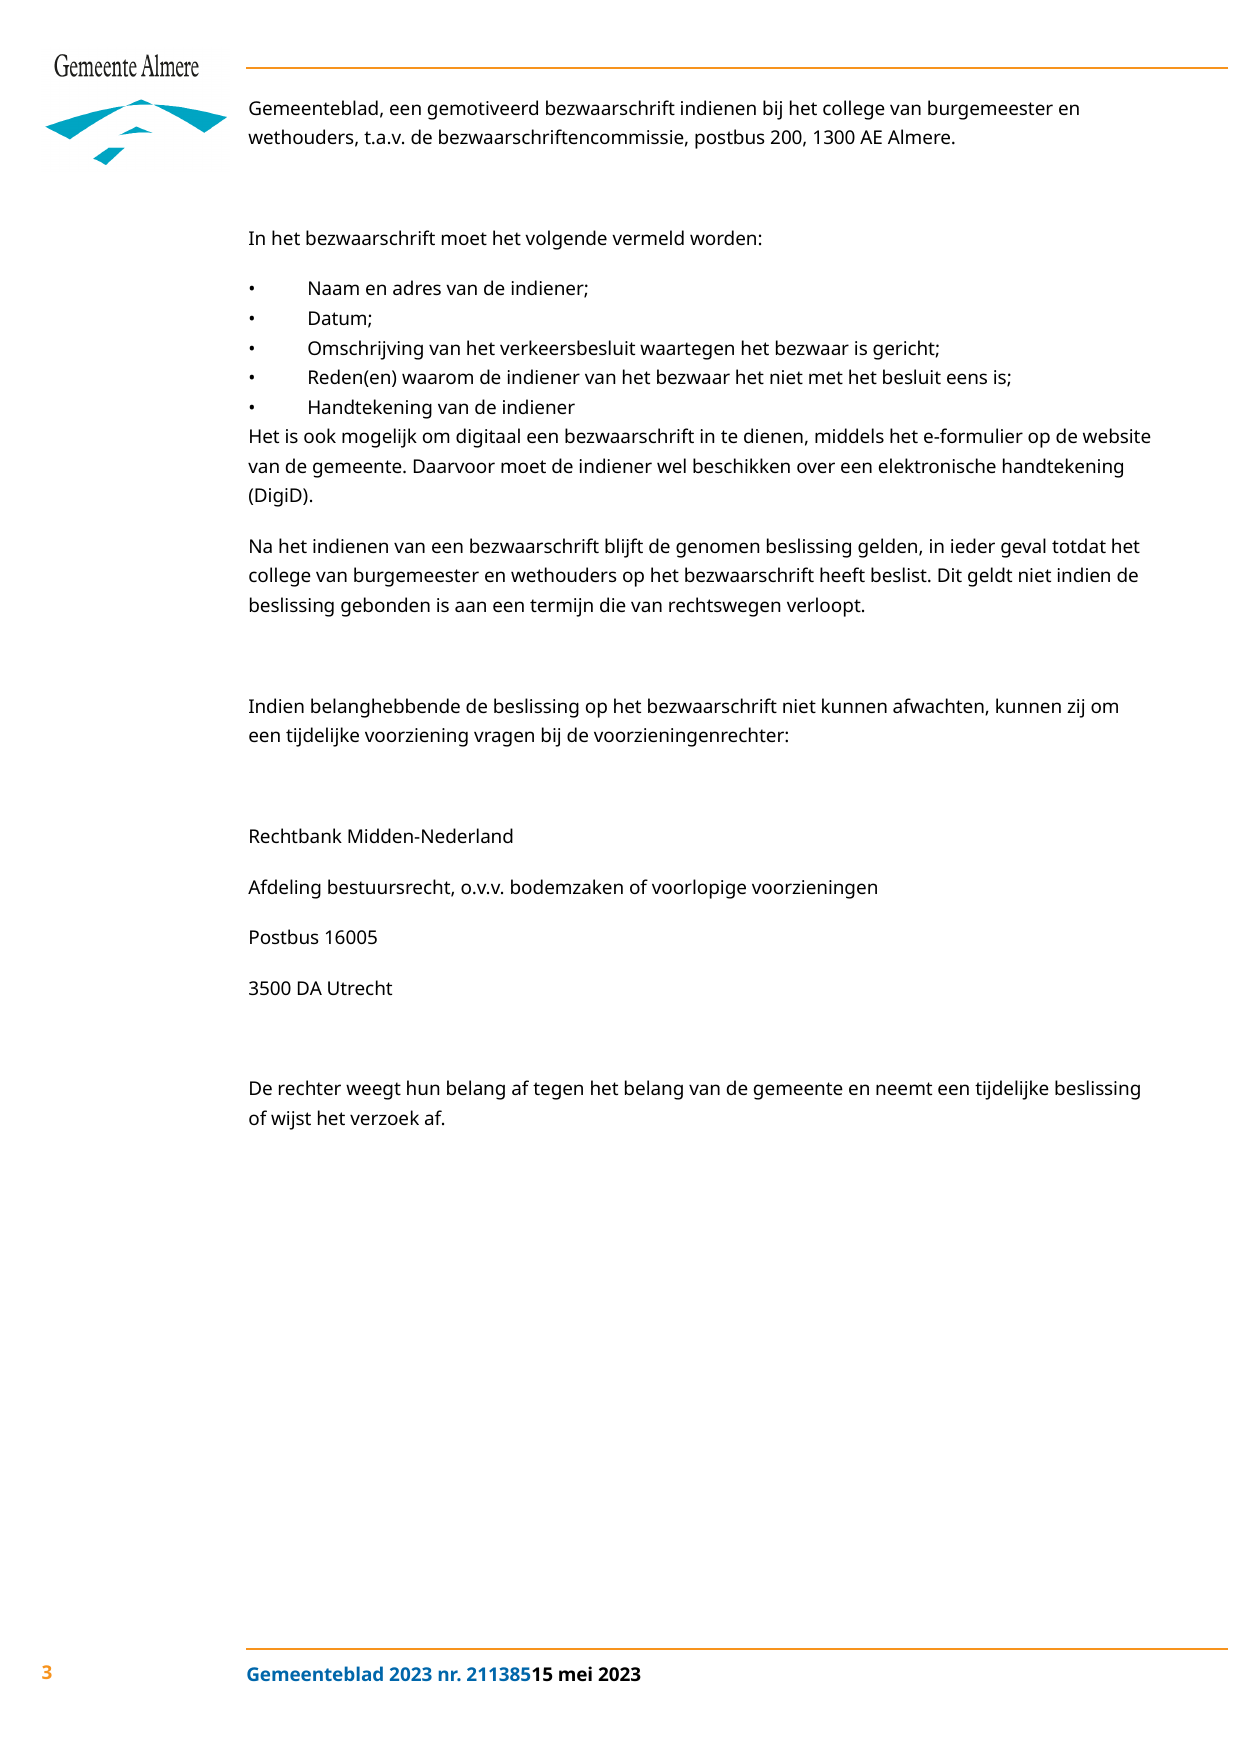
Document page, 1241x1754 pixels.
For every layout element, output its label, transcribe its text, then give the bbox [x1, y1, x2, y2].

text Indien belanghebbende de beslissing op het bezwaarschrift niet kunnen afwachten, kunnen zij om een tijdelijke voorziening vragen bij de voorzieningenrechter: [248, 693, 1152, 748]
list Datum; [248, 305, 1152, 331]
list Naam en adres van de indiener; [248, 276, 1152, 301]
text Afdeling bestuursrecht, o.v.v. bodemzaken of voorlopige voorzieningen [248, 874, 1152, 900]
list Reden(en) waarom de indiener van het bezwaar het niet met het besluit eens is; [248, 364, 1152, 390]
text Gemeenteblad, een gemotiveerd bezwaarschrift indienen bij het college van burgemeester en wethouders, t.a.v. de bezwaarschriftencommissie, postbus 200, 1300 AE Almere. [248, 95, 1152, 150]
text De rechter weegt hun belang af tegen het belang van de gemeente en neemt een tijdelijke beslissing of wijst het verzoek af. [248, 1076, 1152, 1131]
text Postbus 16005 [248, 924, 1152, 950]
text Rechtbank Midden-Nederland [248, 823, 1152, 849]
text Na het indienen van een bezwaarschrift blijft de genomen beslissing gelden, in ieder geval totdat het college van burgemeester en wethouders op het bezwaarschrift heeft beslist. Dit geldt niet indien de beslissing gebonden is aan een termijn die van rechtswegen verloopt. [248, 533, 1152, 618]
text In het bezwaarschrift moet het volgende vermeld worden: [248, 225, 1152, 251]
list Handtekening van de indiener [248, 394, 1152, 420]
text 3500 DA Utrecht [248, 975, 1152, 1001]
text Het is ook mogelijk om digitaal een bezwaarschrift in te dienen, middels het e-formulier op de website van de gemeente. Daarvoor moet de indiener wel beschikken over een elektronische handtekening (DigiD). [248, 423, 1152, 508]
list Omschrijving van het verkeersbesluit waartegen het bezwaar is gericht; [248, 335, 1152, 361]
picture [41, 47, 231, 172]
